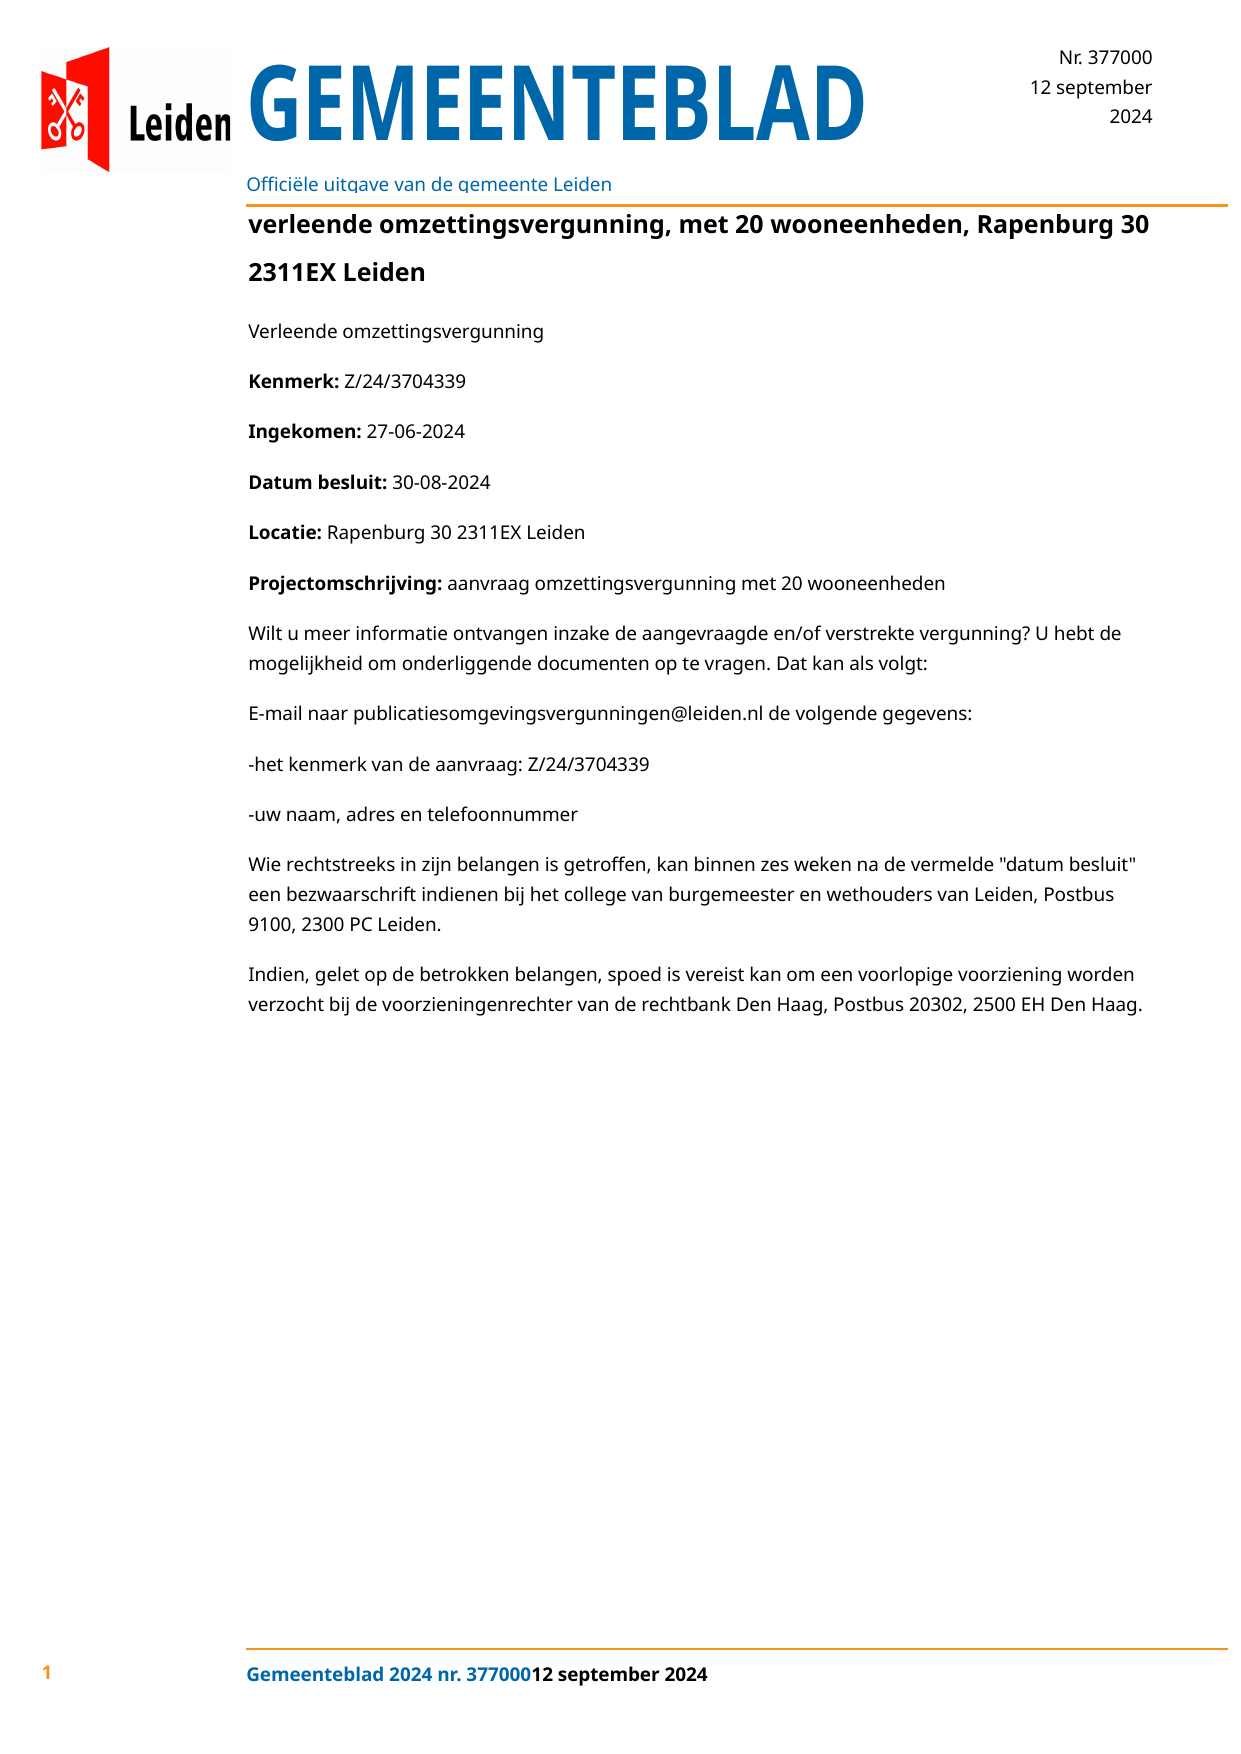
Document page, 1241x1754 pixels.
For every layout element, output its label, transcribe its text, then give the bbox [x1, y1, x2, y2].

text verleende omzettingsvergunning, met 20 wooneenheden, Rapenburg 30 2311EX Leiden [248, 207, 1152, 288]
text Kenmerk: Z/24/3704339 [248, 368, 1152, 394]
text Verleende omzettingsvergunning [248, 318, 1152, 344]
text Datum besluit: 30-08-2024 [248, 469, 1152, 495]
picture [41, 47, 231, 172]
text Wilt u meer informatie ontvangen inzake de aangevraagde en/of verstrekte vergunning? U hebt de mogelijkheid om onderliggende documenten op te vragen. Dat kan als volgt: [248, 620, 1152, 676]
text Projectomschrijving: aanvraag omzettingsvergunning met 20 wooneenheden [248, 570, 1152, 596]
text Locatie: Rapenburg 30 2311EX Leiden [248, 519, 1152, 545]
text E-mail naar publicatiesomgevingsvergunningen@leiden.nl de volgende gegevens: [248, 700, 1152, 726]
text Indien, gelet op de betrokken belangen, spoed is vereist kan om een voorlopige voorziening worden verzocht bij de voorzieningenrechter van de rechtbank Den Haag, Postbus 20302, 2500 EH Den Haag. [248, 961, 1152, 1017]
text Ingekomen: 27-06-2024 [248, 419, 1152, 444]
text Wie rechtstreeks in zijn belangen is getroffen, kan binnen zes weken na de vermelde "datum besluit" een bezwaarschrift indienen bij het college van burgemeester en wethouders van Leiden, Postbus 9100, 2300 PC Leiden. [248, 852, 1152, 937]
text -het kenmerk van de aanvraag: Z/24/3704339 [248, 751, 1152, 777]
text -uw naam, adres en telefoonnummer [248, 801, 1152, 827]
